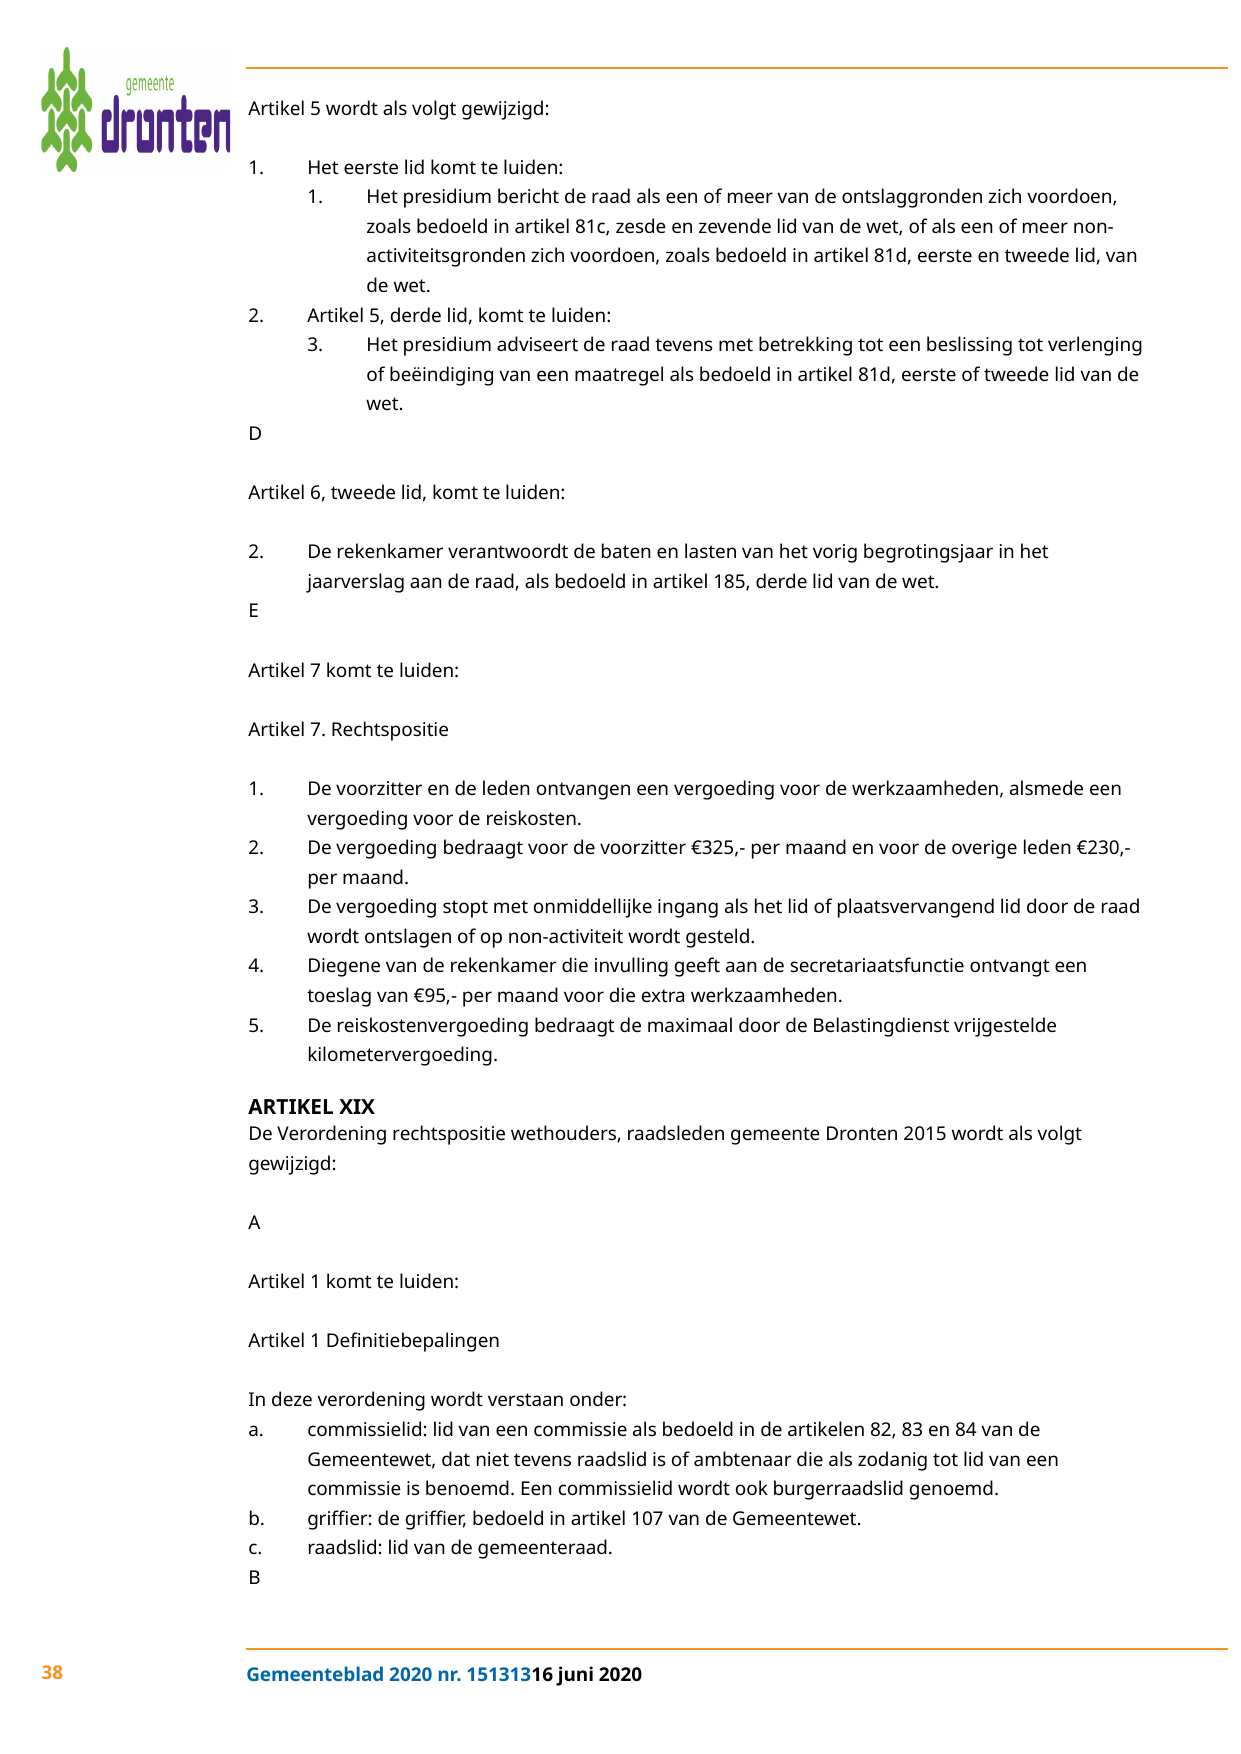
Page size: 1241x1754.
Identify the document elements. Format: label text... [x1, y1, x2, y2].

list De rekenkamer verantwoordt de baten en lasten van het vorig begrotingsjaar in het jaarverslag aan de raad, als bedoeld in artikel 185, derde lid van de wet. [248, 538, 1152, 594]
text E [248, 598, 1152, 623]
list Artikel 5, derde lid, komt te luiden: [248, 302, 1152, 328]
text A [248, 1209, 1152, 1235]
text De Verordening rechtspositie wethouders, raadsleden gemeente Dronten 2015 wordt als volgt gewijzigd: [248, 1120, 1152, 1176]
list commissielid: lid van een commissie als bedoeld in de artikelen 82, 83 en 84 van de Gemeentewet, dat niet tevens raadslid is of ambtenaar die als zodanig tot lid van een commissie is benoemd. Een commissielid wordt ook burgerraadslid genoemd. [248, 1416, 1152, 1501]
list Het presidium bericht de raad als een of meer van de ontslaggronden zich voordoen, zoals bedoeld in artikel 81c, zesde en zevende lid van de wet, of als een of meer non-activiteitsgronden zich voordoen, zoals bedoeld in artikel 81d, eerste en tweede lid, van de wet. [307, 183, 1152, 298]
list De vergoeding stopt met onmiddellijke ingang als het lid of plaatsvervangend lid door de raad wordt ontslagen of op non-activiteit wordt gesteld. [248, 893, 1152, 949]
list De reiskostenvergoeding bedraagt de maximaal door de Belastingdienst vrijgestelde kilometervergoeding. [248, 1012, 1152, 1067]
text In deze verordening wordt verstaan onder: [248, 1387, 1152, 1412]
list griffier: de griffier, bedoeld in artikel 107 van de Gemeentewet. [248, 1505, 1152, 1531]
text Artikel 5 wordt als volgt gewijzigd: [248, 95, 1152, 121]
list Het eerste lid komt te luiden: [248, 154, 1152, 180]
text Artikel 7. Rechtspositie [248, 716, 1152, 742]
text Artikel 7 komt te luiden: [248, 657, 1152, 683]
text B [248, 1564, 1152, 1590]
list Het presidium adviseert de raad tevens met betrekking tot een beslissing tot verlenging of beëindiging van een maatregel als bedoeld in artikel 81d, eerste of tweede lid van de wet. [307, 331, 1152, 416]
text Artikel 1 Definitiebepalingen [248, 1327, 1152, 1353]
picture [41, 47, 231, 172]
list Diegene van de rekenkamer die invulling geeft aan de secretariaatsfunctie ontvangt een toeslag van €95,- per maand voor die extra werkzaamheden. [248, 953, 1152, 1008]
text Artikel 1 komt te luiden: [248, 1268, 1152, 1294]
list De voorzitter en de leden ontvangen een vergoeding voor de werkzaamheden, alsmede een vergoeding voor de reiskosten. [248, 775, 1152, 831]
text Artikel 6, tweede lid, komt te luiden: [248, 479, 1152, 505]
list raadslid: lid van de gemeenteraad. [248, 1534, 1152, 1560]
list De vergoeding bedraagt voor de voorzitter €325,- per maand en voor de overige leden €230,- per maand. [248, 834, 1152, 890]
text D [248, 420, 1152, 446]
text ARTIKEL XIX [248, 1092, 1152, 1120]
